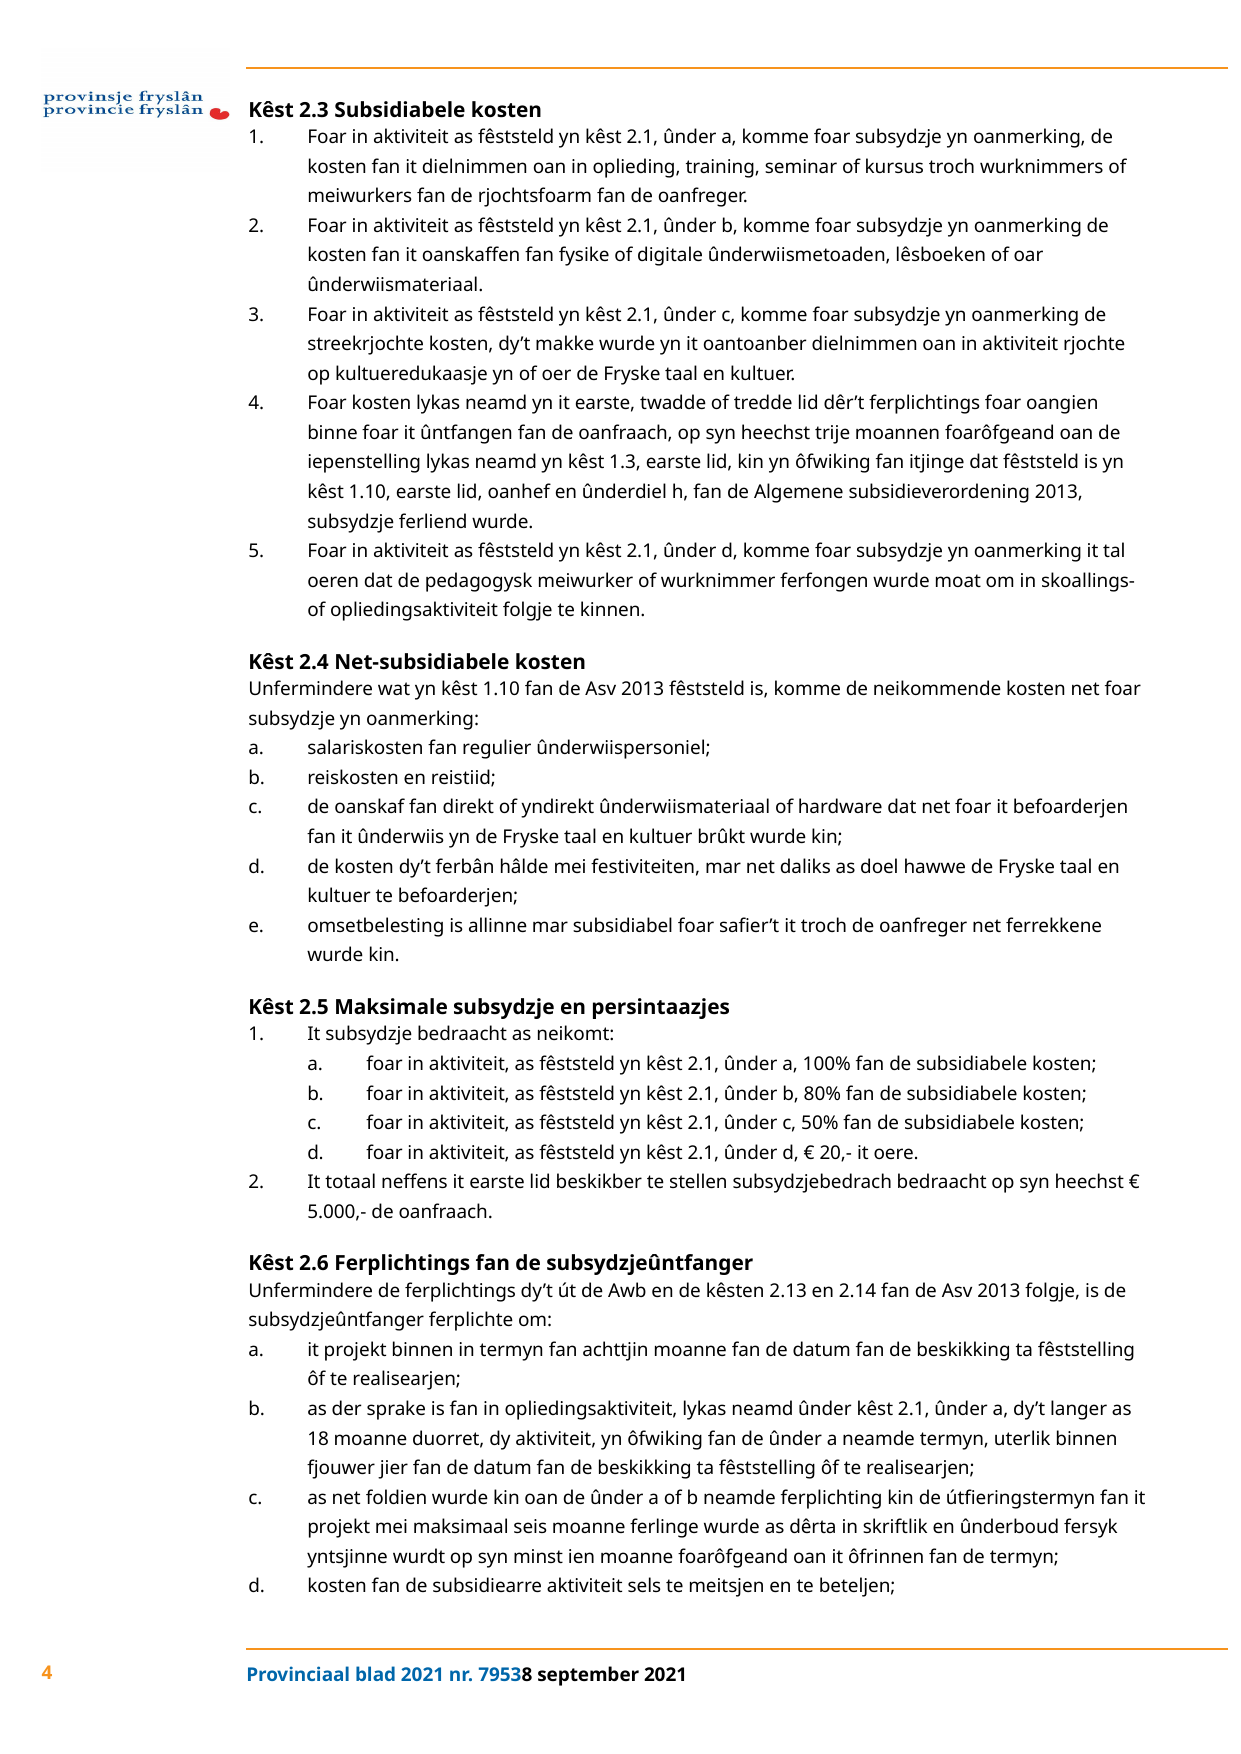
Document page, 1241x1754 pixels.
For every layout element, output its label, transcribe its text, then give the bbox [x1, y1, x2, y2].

text Kêst 2.4 Net-subsidiabele kosten [248, 647, 1152, 675]
list Foar kosten lykas neamd yn it earste, twadde of tredde lid dêr’t ferplichtings foar oangien binne foar it ûntfangen fan de oanfraach, op syn heechst trije moannen foarôfgeand oan de iepenstelling lykas neamd yn kêst 1.3, earste lid, kin yn ôfwiking fan itjinge dat fêststeld is yn kêst 1.10, earste lid, oanhef en ûnderdiel h, fan de Algemene subsidieverordening 2013, subsydzje ferliend wurde. [248, 389, 1152, 533]
list it projekt binnen in termyn fan achttjin moanne fan de datum fan de beskikking ta fêststelling ôf te realisearjen; [248, 1336, 1152, 1391]
list Foar in aktiviteit as fêststeld yn kêst 2.1, ûnder d, komme foar subsydzje yn oanmerking it tal oeren dat de pedagogysk meiwurker of wurknimmer ferfongen wurde moat om in skoallings- of opliedingsaktiviteit folgje te kinnen. [248, 537, 1152, 622]
list foar in aktiviteit, as fêststeld yn kêst 2.1, ûnder a, 100% fan de subsidiabele kosten; [307, 1050, 1152, 1076]
list kosten fan de subsidiearre aktiviteit sels te meitsjen en te beteljen; [248, 1573, 1152, 1598]
text Kêst 2.6 Ferplichtings fan de subsydzjeûntfanger [248, 1248, 1152, 1277]
list Foar in aktiviteit as fêststeld yn kêst 2.1, ûnder b, komme foar subsydzje yn oanmerking de kosten fan it oanskaffen fan fysike of digitale ûnderwiismetoaden, lêsboeken of oar ûnderwiismateriaal. [248, 212, 1152, 297]
list as der sprake is fan in opliedingsaktiviteit, lykas neamd ûnder kêst 2.1, ûnder a, dy’t langer as 18 moanne duorret, dy aktiviteit, yn ôfwiking fan de ûnder a neamde termyn, uterlik binnen fjouwer jier fan de datum fan de beskikking ta fêststelling ôf te realisearjen; [248, 1395, 1152, 1480]
text Unfermindere wat yn kêst 1.10 fan de Asv 2013 fêststeld is, komme de neikommende kosten net foar subsydzje yn oanmerking: [248, 675, 1152, 731]
list de oanskaf fan direkt of yndirekt ûnderwiismateriaal of hardware dat net foar it befoarderjen fan it ûnderwiis yn de Fryske taal en kultuer brûkt wurde kin; [248, 794, 1152, 849]
list Foar in aktiviteit as fêststeld yn kêst 2.1, ûnder c, komme foar subsydzje yn oanmerking de streekrjochte kosten, dy’t makke wurde yn it oantoanber dielnimmen oan in aktiviteit rjochte op kultueredukaasje yn of oer de Fryske taal en kultuer. [248, 301, 1152, 386]
list as net foldien wurde kin oan de ûnder a of b neamde ferplichting kin de útfieringstermyn fan it projekt mei maksimaal seis moanne ferlinge wurde as dêrta in skriftlik en ûnderboud fersyk yntsjinne wurdt op syn minst ien moanne foarôfgeand oan it ôfrinnen fan de termyn; [248, 1484, 1152, 1569]
list It totaal neffens it earste lid beskikber te stellen subsydzjebedrach bedraacht op syn heechst € 5.000,- de oanfraach. [248, 1168, 1152, 1224]
picture [41, 47, 231, 172]
text Kêst 2.3 Subsidiabele kosten [248, 95, 1152, 123]
text Unfermindere de ferplichtings dy’t út de Awb en de kêsten 2.13 en 2.14 fan de Asv 2013 folgje, is de subsydzjeûntfanger ferplichte om: [248, 1277, 1152, 1332]
list salariskosten fan regulier ûnderwiispersoniel; [248, 734, 1152, 760]
list omsetbelesting is allinne mar subsidiabel foar safier’t it troch de oanfreger net ferrekkene wurde kin. [248, 912, 1152, 967]
list foar in aktiviteit, as fêststeld yn kêst 2.1, ûnder c, 50% fan de subsidiabele kosten; [307, 1109, 1152, 1135]
list foar in aktiviteit, as fêststeld yn kêst 2.1, ûnder b, 80% fan de subsidiabele kosten; [307, 1080, 1152, 1105]
list It subsydzje bedraacht as neikomt: [248, 1021, 1152, 1046]
list Foar in aktiviteit as fêststeld yn kêst 2.1, ûnder a, komme foar subsydzje yn oanmerking, de kosten fan it dielnimmen oan in oplieding, training, seminar of kursus troch wurknimmers of meiwurkers fan de rjochtsfoarm fan de oanfreger. [248, 123, 1152, 208]
list foar in aktiviteit, as fêststeld yn kêst 2.1, ûnder d, € 20,- it oere. [307, 1139, 1152, 1164]
text Kêst 2.5 Maksimale subsydzje en persintaazjes [248, 992, 1152, 1021]
list de kosten dy’t ferbân hâlde mei festiviteiten, mar net daliks as doel hawwe de Fryske taal en kultuer te befoarderjen; [248, 853, 1152, 908]
list reiskosten en reistiid; [248, 764, 1152, 790]
